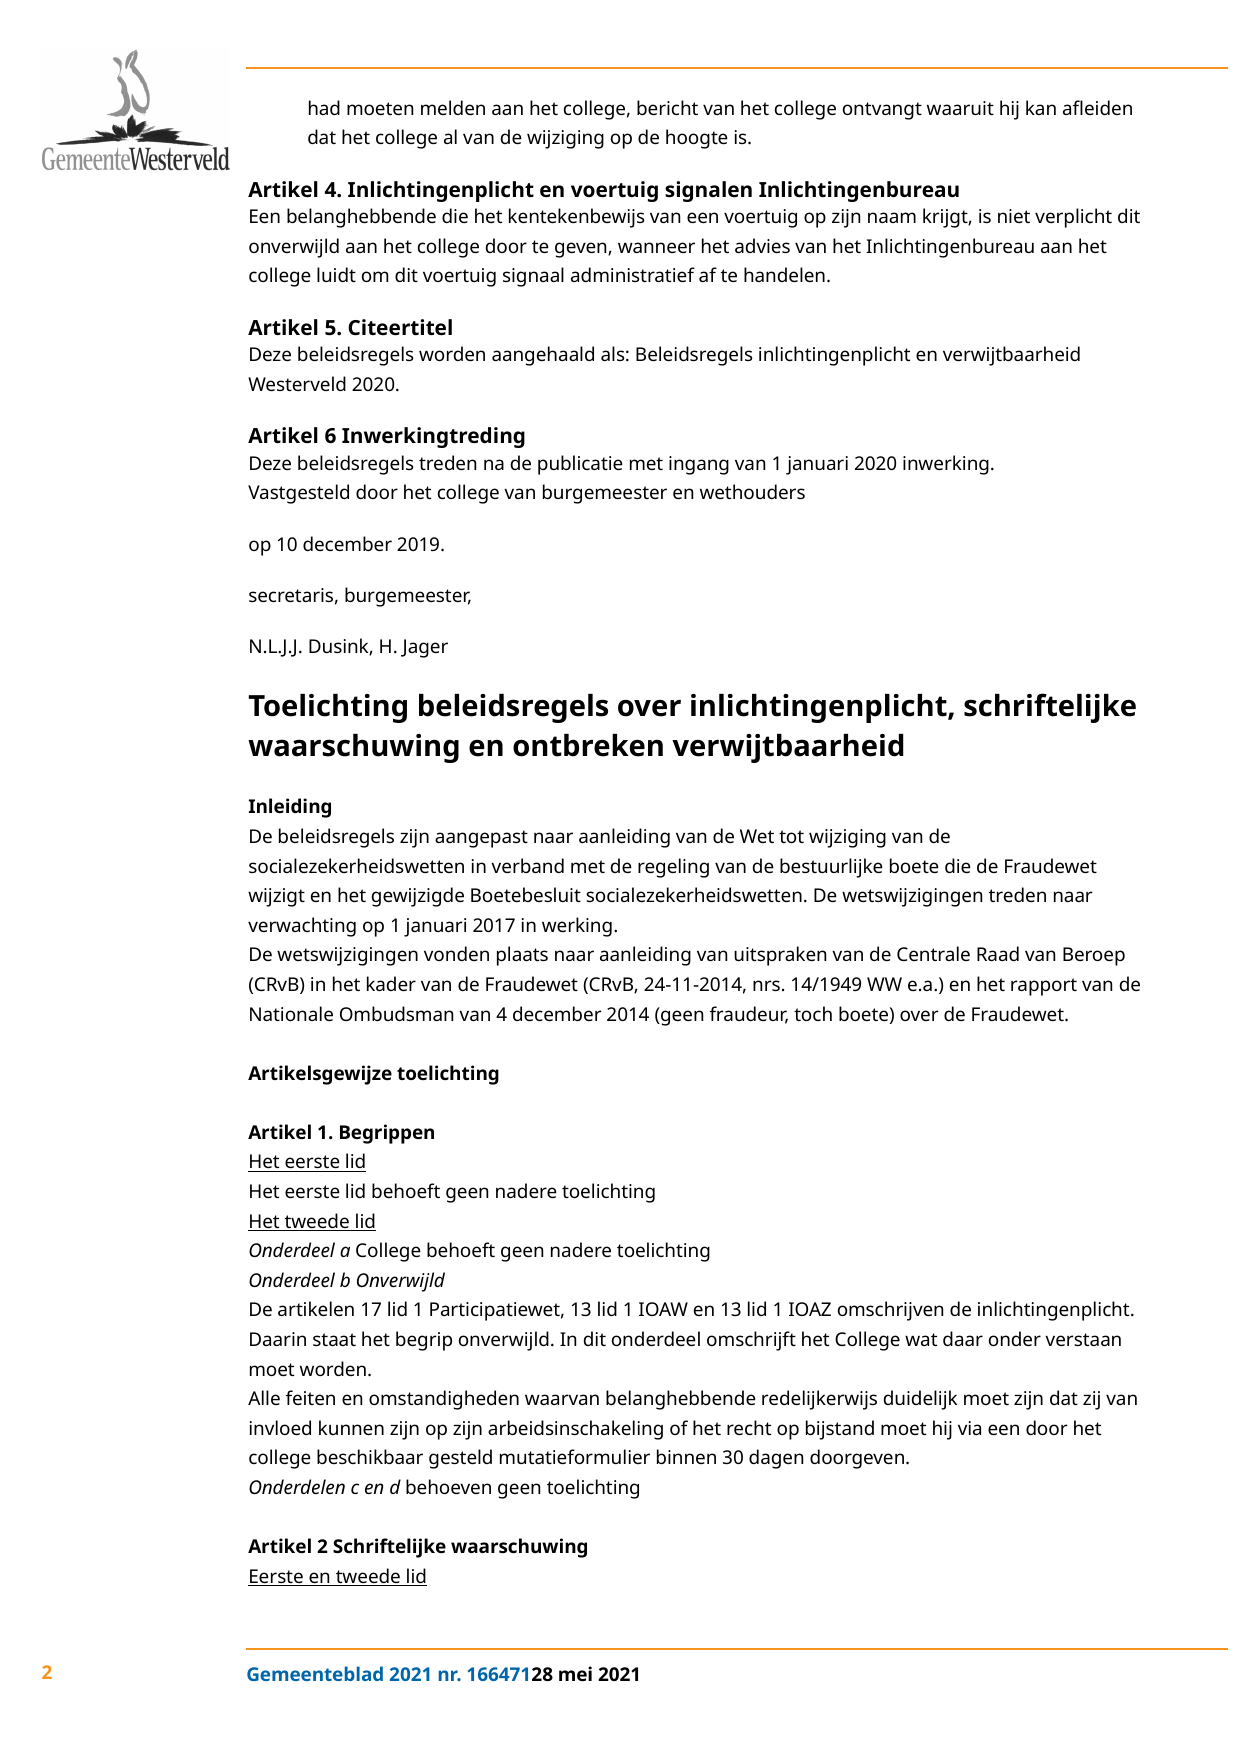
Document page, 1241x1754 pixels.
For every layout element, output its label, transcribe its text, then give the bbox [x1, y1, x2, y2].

text De artikelen 17 lid 1 Participatiewet, 13 lid 1 IOAW en 13 lid 1 IOAZ omschrijven de inlichtingenplicht. Daarin staat het begrip onverwijld. In dit onderdeel omschrijft het College wat daar onder verstaan moet worden. [248, 1297, 1152, 1381]
text De beleidsregels zijn aangepast naar aanleiding van de Wet tot wijziging van de socialezekerheidswetten in verband met de regeling van de bestuurlijke boete die de Fraudewet wijzigt en het gewijzigde Boetebesluit socialezekerheidswetten. De wetswijzigingen treden naar verwachting op 1 januari 2017 in werking. [248, 823, 1152, 938]
text Het tweede lid [248, 1208, 1152, 1233]
text N.L.J.J. Dusink, H. Jager [248, 634, 1152, 659]
text Deze beleidsregels treden na de publicatie met ingang van 1 januari 2020 inwerking. [248, 450, 1152, 475]
text Onderdelen c en d behoeven geen toelichting [248, 1474, 1152, 1500]
text Artikel 1. Begrippen [248, 1119, 1152, 1145]
text Een belanghebbende die het kentekenbewijs van een voertuig op zijn naam krijgt, is niet verplicht dit onverwijld aan het college door te geven, wanneer het advies van het Inlichtingenbureau aan het college luidt om dit voertuig signaal administratief af te handelen. [248, 203, 1152, 288]
text Alle feiten en omstandigheden waarvan belanghebbende redelijkerwijs duidelijk moet zijn dat zij van invloed kunnen zijn op zijn arbeidsinschakeling of het recht op bijstand moet hij via een door het college beschikbaar gesteld mutatieformulier binnen 30 dagen doorgeven. [248, 1385, 1152, 1470]
text Inleiding [248, 794, 1152, 819]
text Deze beleidsregels worden aangehaald als: Beleidsregels inlichtingenplicht en verwijtbaarheid Westerveld 2020. [248, 341, 1152, 397]
text op 10 december 2019. [248, 531, 1152, 556]
text Het eerste lid [248, 1149, 1152, 1174]
text Eerste en tweede lid [248, 1563, 1152, 1588]
picture [41, 47, 231, 172]
text Artikel 6 Inwerkingtreding [248, 421, 1152, 450]
text Toelichting beleidsregels over inlichtingenplicht, schriftelijke waarschuwing en ontbreken verwijtbaarheid [248, 685, 1152, 764]
text Artikel 5. Citeertitel [248, 313, 1152, 341]
text Artikelsgewijze toelichting [248, 1060, 1152, 1086]
text Onderdeel a College behoeft geen nadere toelichting [248, 1237, 1152, 1263]
text secretaris, burgemeester, [248, 582, 1152, 608]
text Artikel 4. Inlichtingenplicht en voertuig signalen Inlichtingenbureau [248, 175, 1152, 203]
text Onderdeel b Onverwijld [248, 1267, 1152, 1293]
list had moeten melden aan het college, bericht van het college ontvangt waaruit hij kan afleiden dat het college al van de wijziging op de hoogte is. [248, 95, 1152, 150]
text Het eerste lid behoeft geen nadere toelichting [248, 1178, 1152, 1204]
text Vastgesteld door het college van burgemeester en wethouders [248, 479, 1152, 505]
text Artikel 2 Schriftelijke waarschuwing [248, 1533, 1152, 1559]
text De wetswijzigingen vonden plaats naar aanleiding van uitspraken van de Centrale Raad van Beroep (CRvB) in het kader van de Fraudewet (CRvB, 24-11-2014, nrs. 14/1949 WW e.a.) en het rapport van de Nationale Ombudsman van 4 december 2014 (geen fraudeur, toch boete) over de Fraudewet. [248, 942, 1152, 1026]
